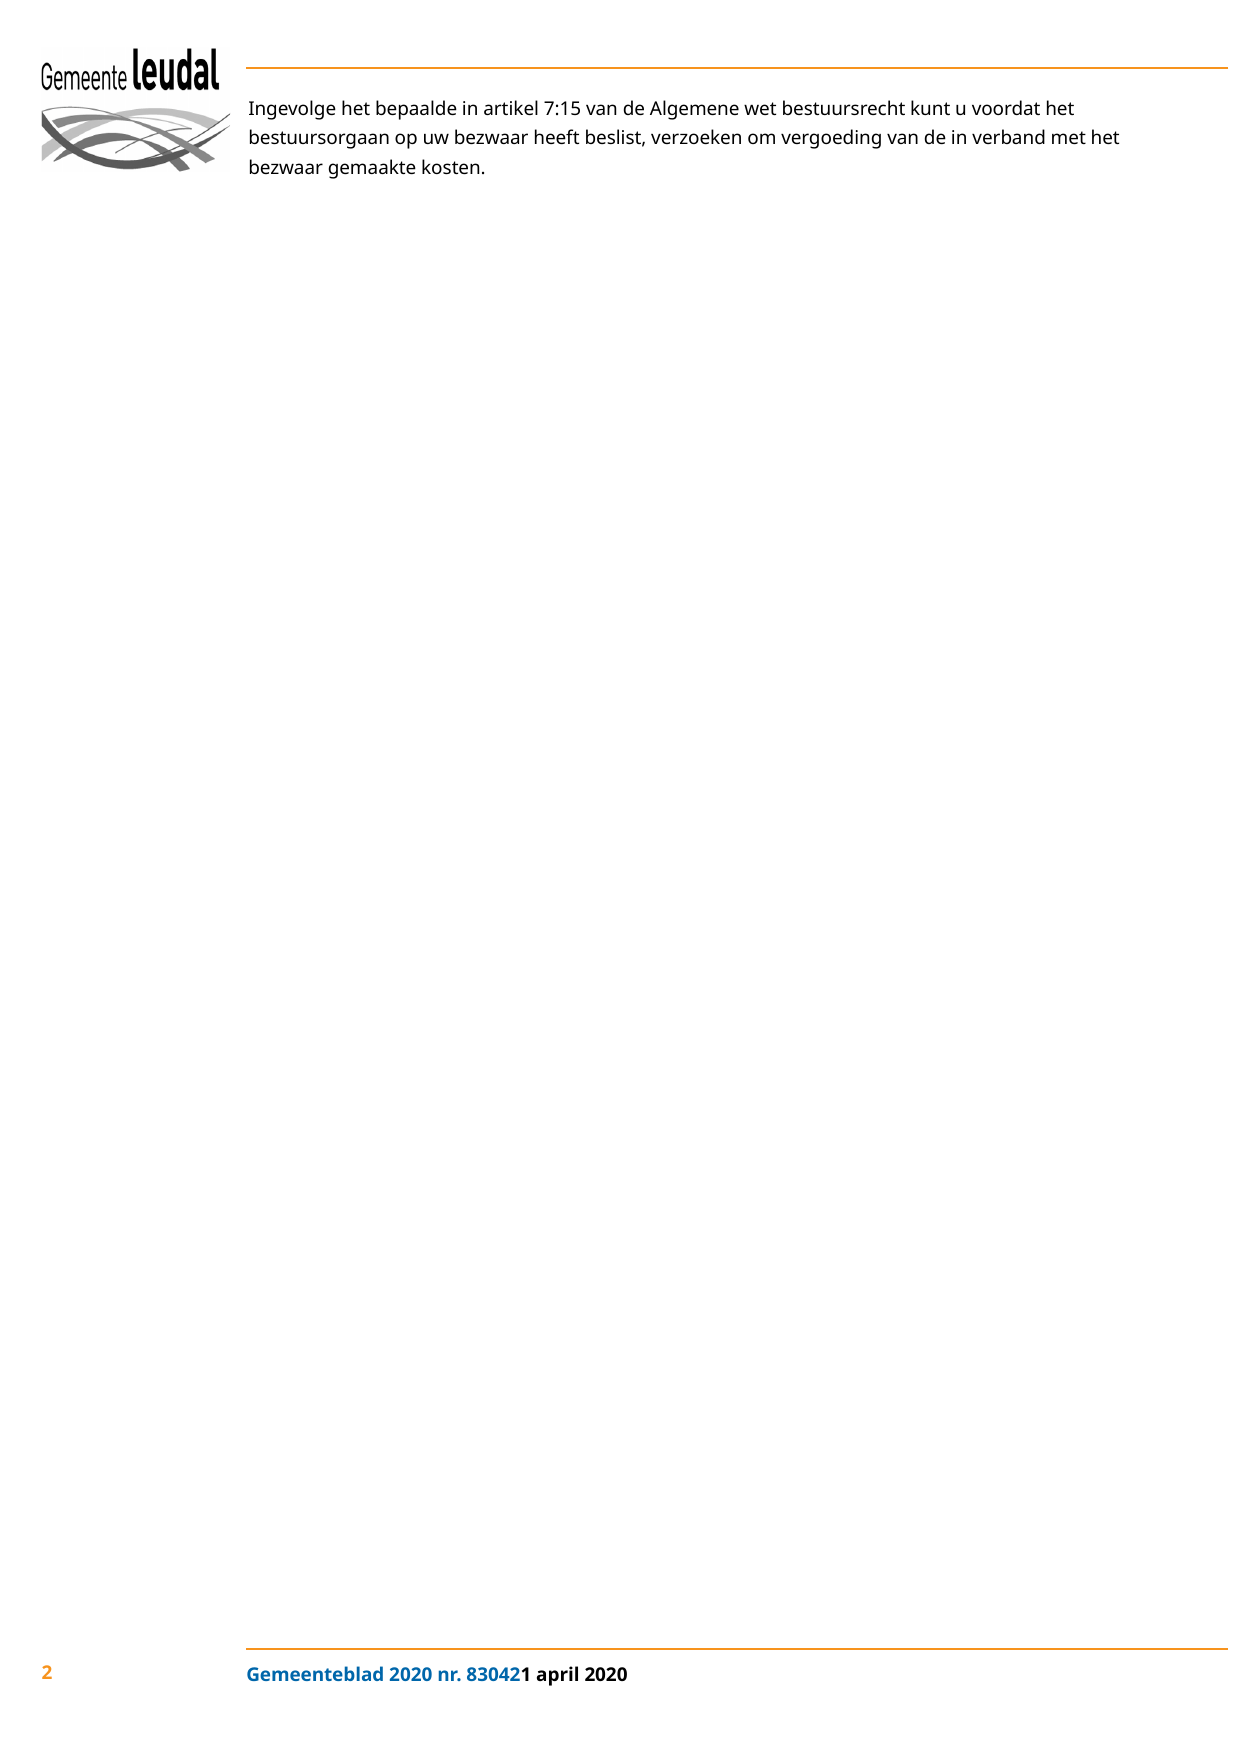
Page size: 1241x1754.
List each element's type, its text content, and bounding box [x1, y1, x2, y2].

picture [41, 47, 231, 172]
text Ingevolge het bepaalde in artikel 7:15 van de Algemene wet bestuursrecht kunt u voordat het bestuursorgaan op uw bezwaar heeft beslist, verzoeken om vergoeding van de in verband met het bezwaar gemaakte kosten. [248, 95, 1152, 180]
